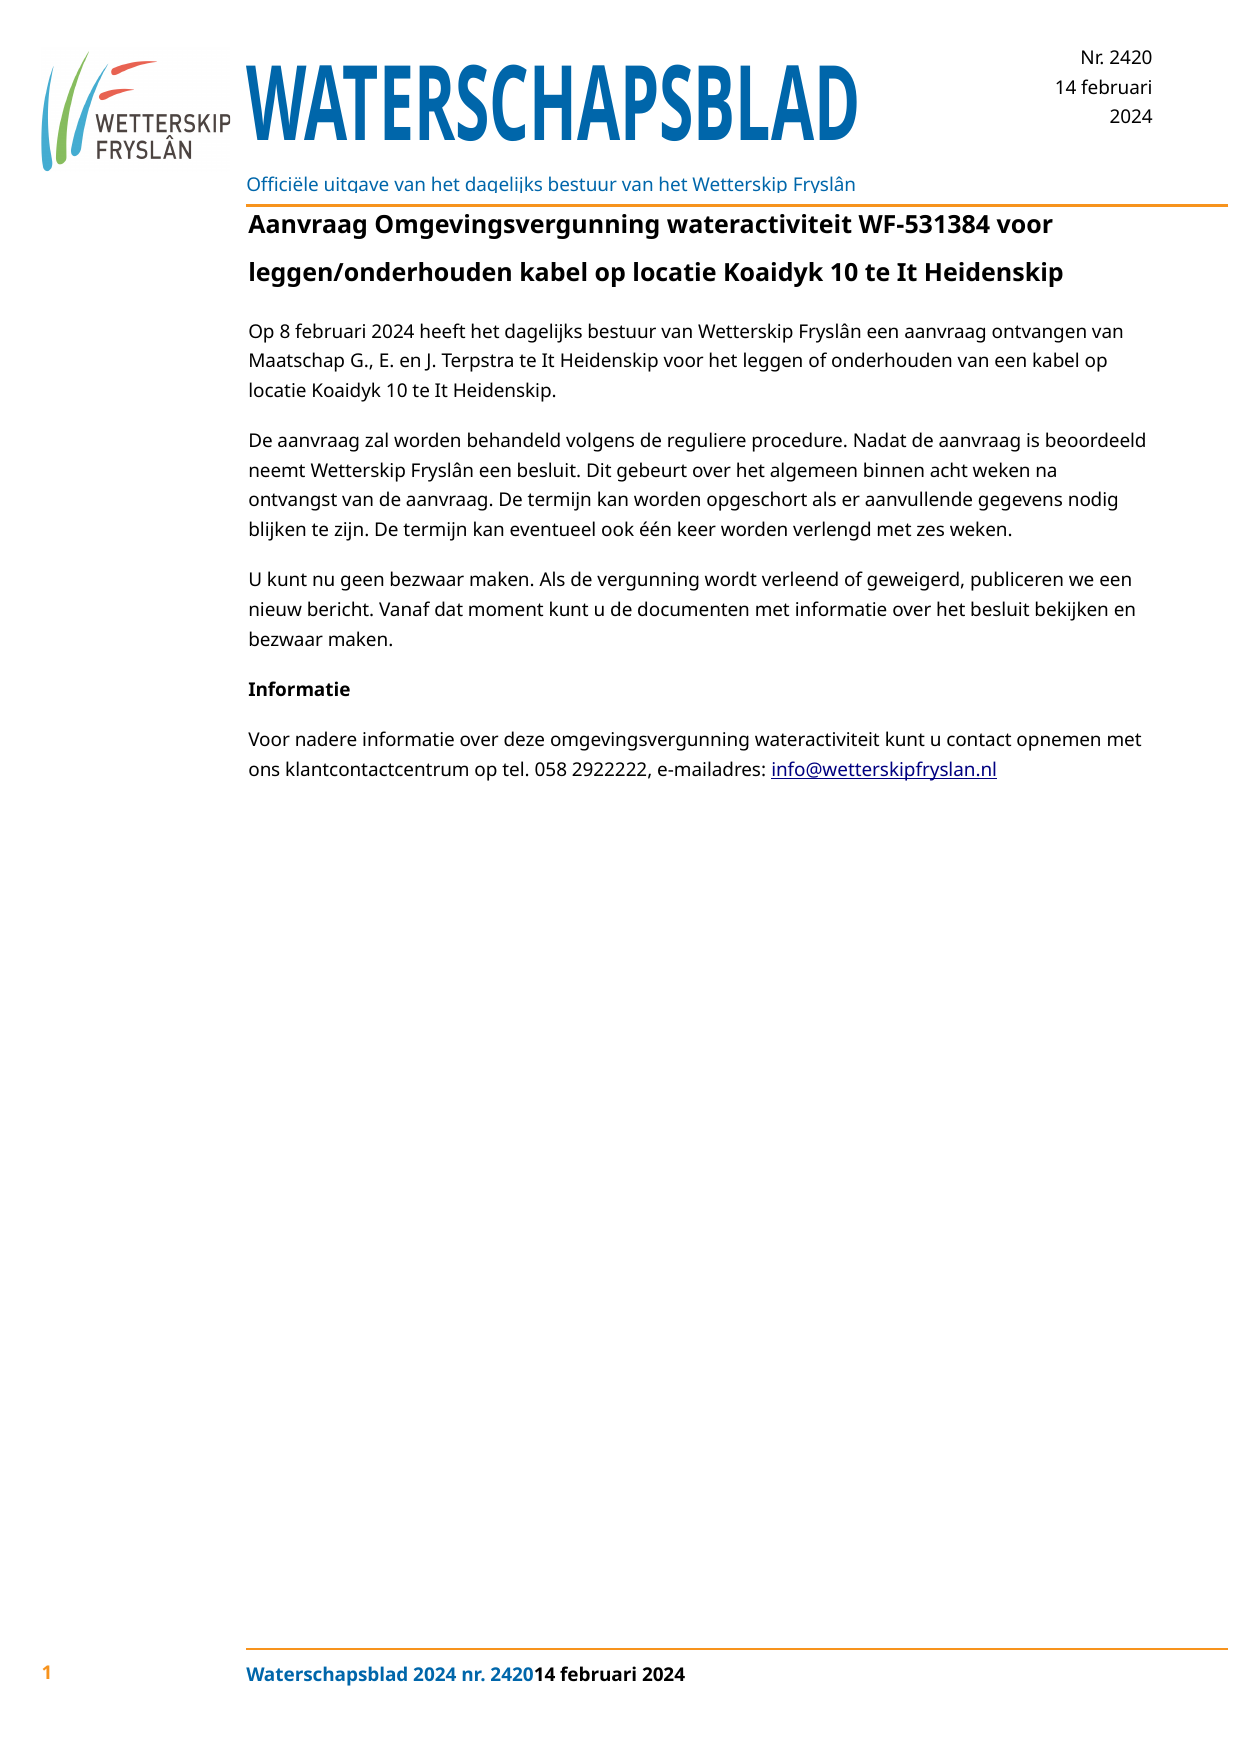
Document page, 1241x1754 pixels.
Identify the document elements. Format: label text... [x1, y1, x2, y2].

text Voor nadere informatie over deze omgevingsvergunning wateractiviteit kunt u contact opnemen met ons klantcontactcentrum op tel. 058 2922222, e-mailadres: info@wetterskipfryslan.nl [248, 727, 1152, 782]
text Informatie [248, 676, 1152, 702]
text U kunt nu geen bezwaar maken. Als de vergunning wordt verleend of geweigerd, publiceren we een nieuw bericht. Vanaf dat moment kunt u de documenten met informatie over het besluit bekijken en bezwaar maken. [248, 567, 1152, 652]
text De aanvraag zal worden behandeld volgens de reguliere procedure. Nadat de aanvraag is beoordeeld neemt Wetterskip Fryslân een besluit. Dit gebeurt over het algemeen binnen acht weken na ontvangst van de aanvraag. De termijn kan worden opgeschort als er aanvullende gegevens nodig blijken te zijn. De termijn kan eventueel ook één keer worden verlengd met zes weken. [248, 427, 1152, 542]
picture [41, 47, 231, 172]
text Aanvraag Omgevingsvergunning wateractiviteit WF-531384 voor leggen/onderhouden kabel op locatie Koaidyk 10 te It Heidenskip [248, 207, 1152, 288]
text Op 8 februari 2024 heeft het dagelijks bestuur van Wetterskip Fryslân een aanvraag ontvangen van Maatschap G., E. en J. Terpstra te It Heidenskip voor het leggen of onderhouden van een kabel op locatie Koaidyk 10 te It Heidenskip. [248, 318, 1152, 403]
